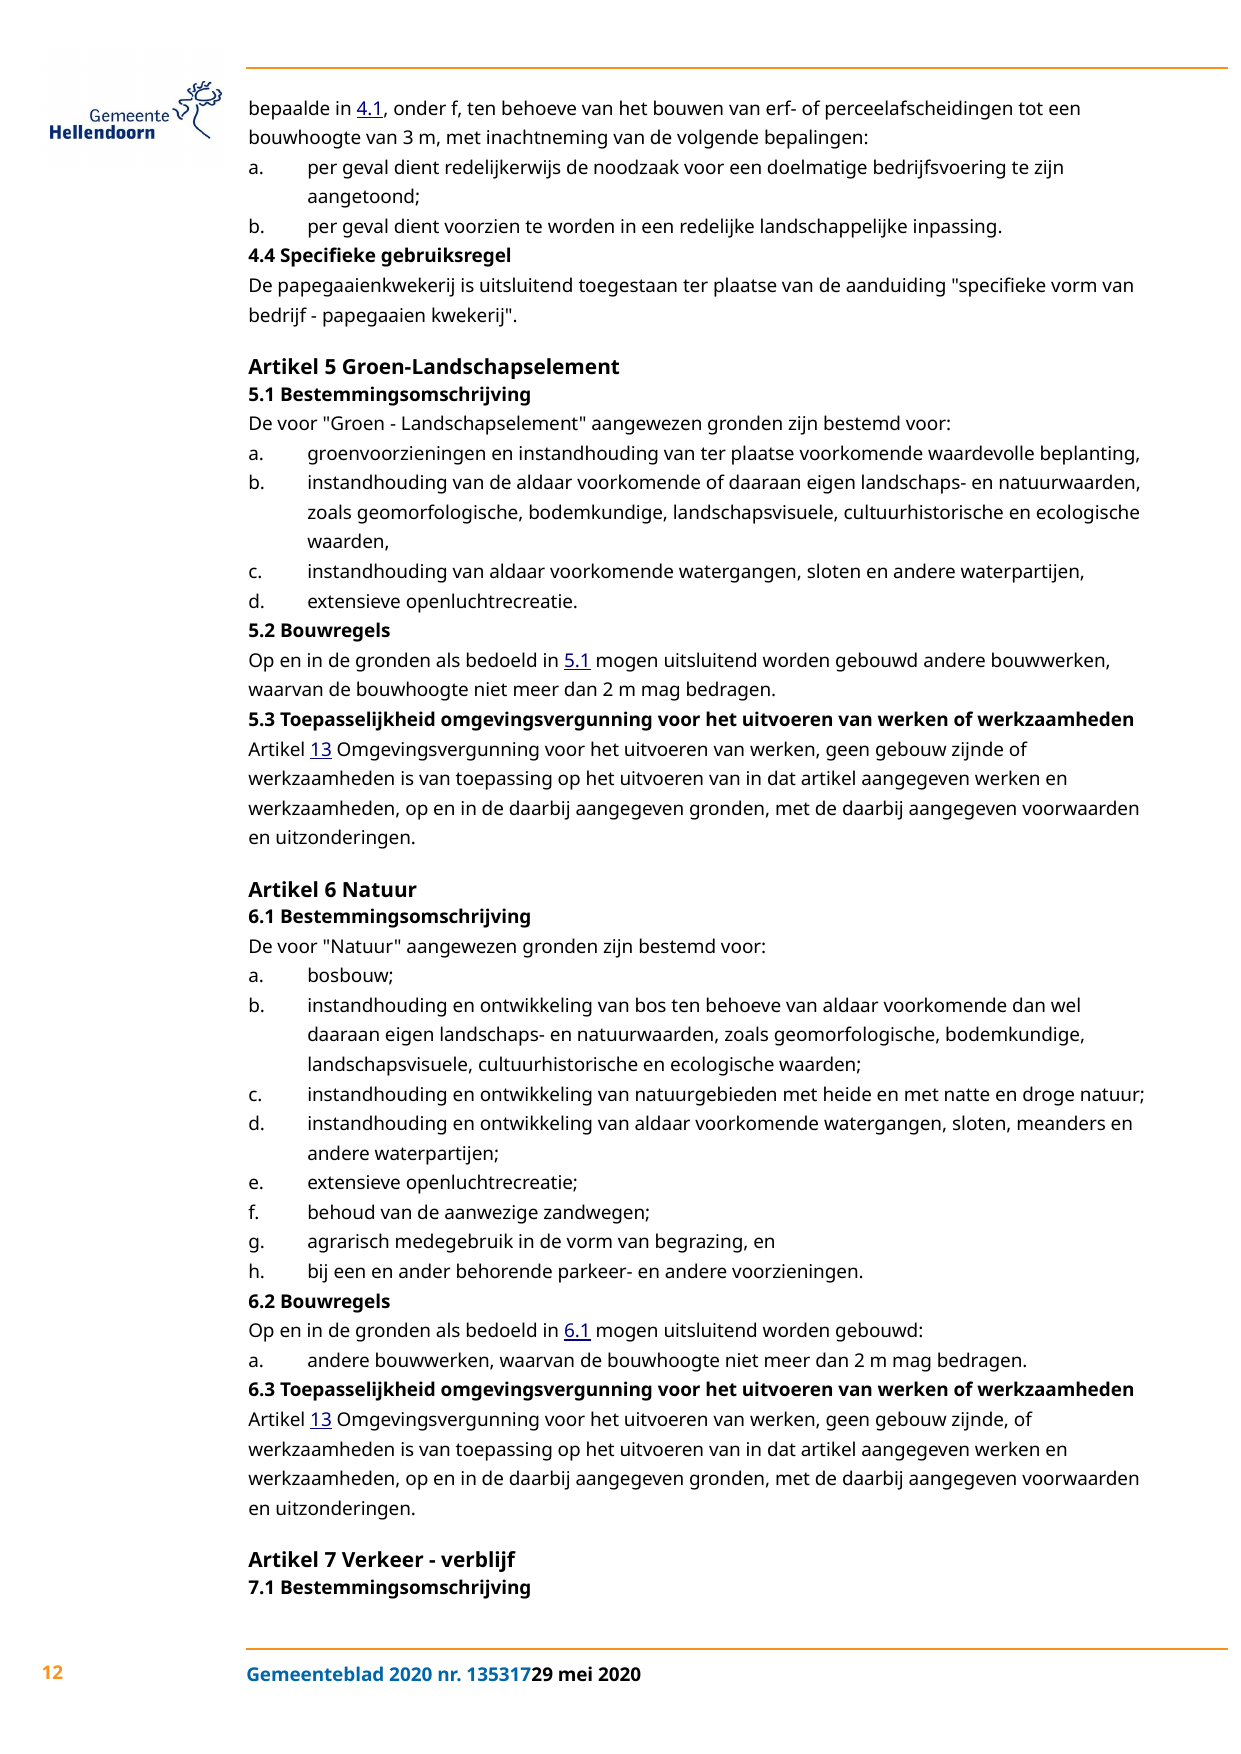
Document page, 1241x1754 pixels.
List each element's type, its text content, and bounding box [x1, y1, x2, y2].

text De voor "Groen - Landschapselement" aangewezen gronden zijn bestemd voor: [248, 410, 1152, 436]
list extensieve openluchtrecreatie; [248, 1169, 1152, 1195]
text Artikel 13 Omgevingsvergunning voor het uitvoeren van werken, geen gebouw zijnde of werkzaamheden is van toepassing op het uitvoeren van in dat artikel aangegeven werken en werkzaamheden, op en in de daarbij aangegeven gronden, met de daarbij aangegeven voorwaarden en uitzonderingen. [248, 736, 1152, 850]
list instandhouding en ontwikkeling van natuurgebieden met heide en met natte en droge natuur; [248, 1081, 1152, 1107]
text De voor "Natuur" aangewezen gronden zijn bestemd voor: [248, 933, 1152, 959]
list instandhouding en ontwikkeling van bos ten behoeve van aldaar voorkomende dan wel daaraan eigen landschaps- en natuurwaarden, zoals geomorfologische, bodemkundige, landschapsvisuele, cultuurhistorische en ecologische waarden; [248, 992, 1152, 1077]
text Artikel 6 Natuur [248, 875, 1152, 903]
text Artikel 5 Groen-Landschapselement [248, 352, 1152, 381]
text De papegaaienkwekerij is uitsluitend toegestaan ter plaatse van de aanduiding "specifieke vorm van bedrijf - papegaaien kwekerij". [248, 272, 1152, 328]
text 4.4 Specifieke gebruiksregel [248, 243, 1152, 268]
text 7.1 Bestemmingsomschrijving [248, 1574, 1152, 1599]
list instandhouding van aldaar voorkomende watergangen, sloten en andere waterpartijen, [248, 558, 1152, 584]
text bepaalde in 4.1, onder f, ten behoeve van het bouwen van erf- of perceelafscheidingen tot een bouwhoogte van 3 m, met inachtneming van de volgende bepalingen: [248, 95, 1152, 150]
text 5.2 Bouwregels [248, 617, 1152, 643]
text 6.2 Bouwregels [248, 1288, 1152, 1314]
list instandhouding en ontwikkeling van aldaar voorkomende watergangen, sloten, meanders en andere waterpartijen; [248, 1110, 1152, 1166]
list bij een en ander behorende parkeer- en andere voorzieningen. [248, 1258, 1152, 1284]
text 6.1 Bestemmingsomschrijving [248, 903, 1152, 929]
text 5.1 Bestemmingsomschrijving [248, 381, 1152, 406]
text Artikel 7 Verkeer - verblijf [248, 1545, 1152, 1574]
text Op en in de gronden als bedoeld in 6.1 mogen uitsluitend worden gebouwd: [248, 1317, 1152, 1343]
text Artikel 13 Omgevingsvergunning voor het uitvoeren van werken, geen gebouw zijnde, of werkzaamheden is van toepassing op het uitvoeren van in dat artikel aangegeven werken en werkzaamheden, op en in de daarbij aangegeven gronden, met de daarbij aangegeven voorwaarden en uitzonderingen. [248, 1406, 1152, 1521]
list per geval dient voorzien te worden in een redelijke landschappelijke inpassing. [248, 213, 1152, 239]
text Op en in de gronden als bedoeld in 5.1 mogen uitsluitend worden gebouwd andere bouwwerken, waarvan de bouwhoogte niet meer dan 2 m mag bedragen. [248, 647, 1152, 702]
list bosbouw; [248, 962, 1152, 988]
list extensieve openluchtrecreatie. [248, 588, 1152, 613]
list andere bouwwerken, waarvan de bouwhoogte niet meer dan 2 m mag bedragen. [248, 1347, 1152, 1373]
list agrarisch medegebruik in de vorm van begrazing, en [248, 1229, 1152, 1254]
picture [41, 47, 231, 172]
list instandhouding van de aldaar voorkomende of daaraan eigen landschaps- en natuurwaarden, zoals geomorfologische, bodemkundige, landschapsvisuele, cultuurhistorische en ecologische waarden, [248, 469, 1152, 554]
text 5.3 Toepasselijkheid omgevingsvergunning voor het uitvoeren van werken of werkzaamheden [248, 706, 1152, 732]
list per geval dient redelijkerwijs de noodzaak voor een doelmatige bedrijfsvoering te zijn aangetoond; [248, 154, 1152, 209]
text 6.3 Toepasselijkheid omgevingsvergunning voor het uitvoeren van werken of werkzaamheden [248, 1377, 1152, 1402]
list groenvoorzieningen en instandhouding van ter plaatse voorkomende waardevolle beplanting, [248, 440, 1152, 466]
list behoud van de aanwezige zandwegen; [248, 1199, 1152, 1225]
